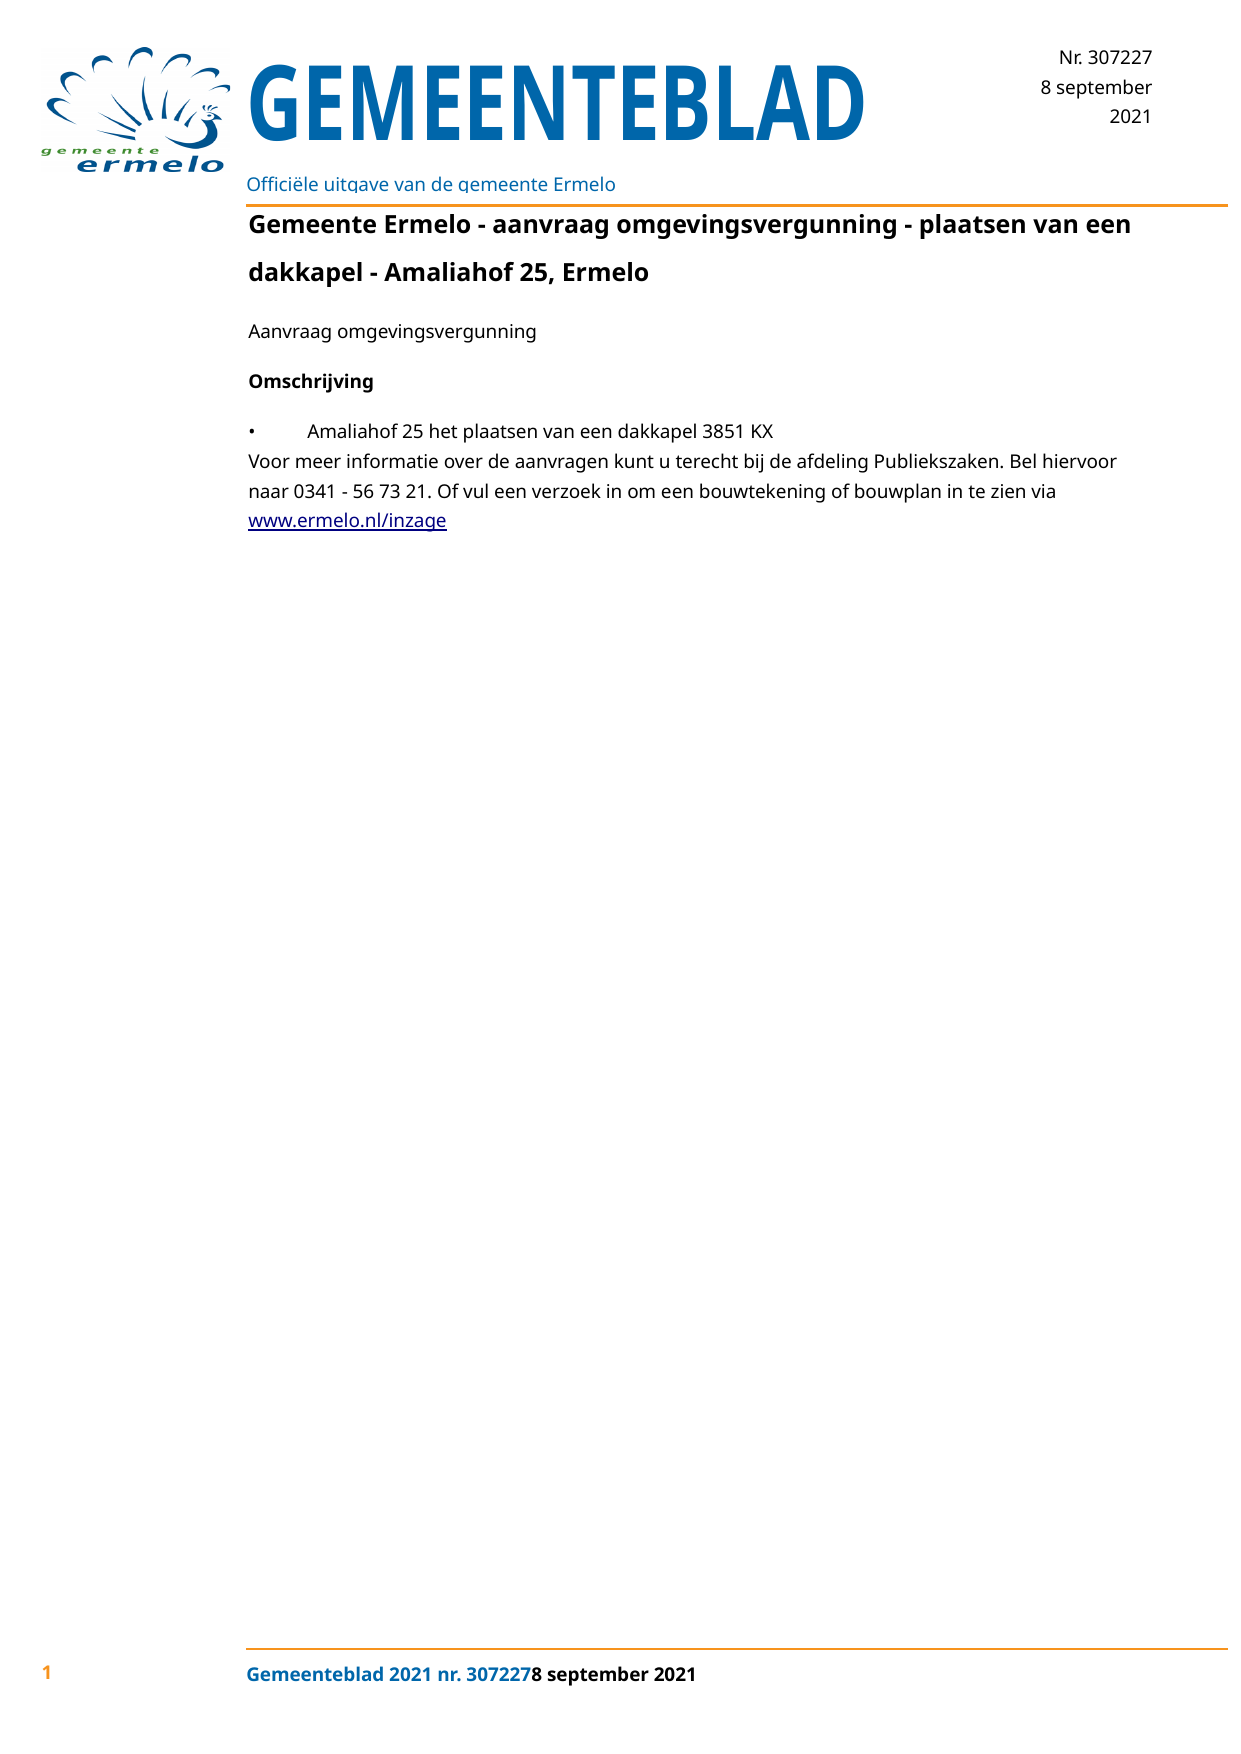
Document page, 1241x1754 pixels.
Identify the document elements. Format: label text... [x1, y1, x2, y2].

text Voor meer informatie over de aanvragen kunt u terecht bij de afdeling Publiekszaken. Bel hiervoor naar 0341 - 56 73 21. Of vul een verzoek in om een bouwtekening of bouwplan in te zien via www.ermelo.nl/inzage [248, 448, 1152, 533]
picture [41, 47, 231, 172]
text Omschrijving [248, 368, 1152, 394]
text Aanvraag omgevingsvergunning [248, 318, 1152, 344]
list Amaliahof 25 het plaatsen van een dakkapel 3851 KX [248, 419, 1152, 444]
text Gemeente Ermelo - aanvraag omgevingsvergunning - plaatsen van een dakkapel - Amaliahof 25, Ermelo [248, 207, 1152, 288]
